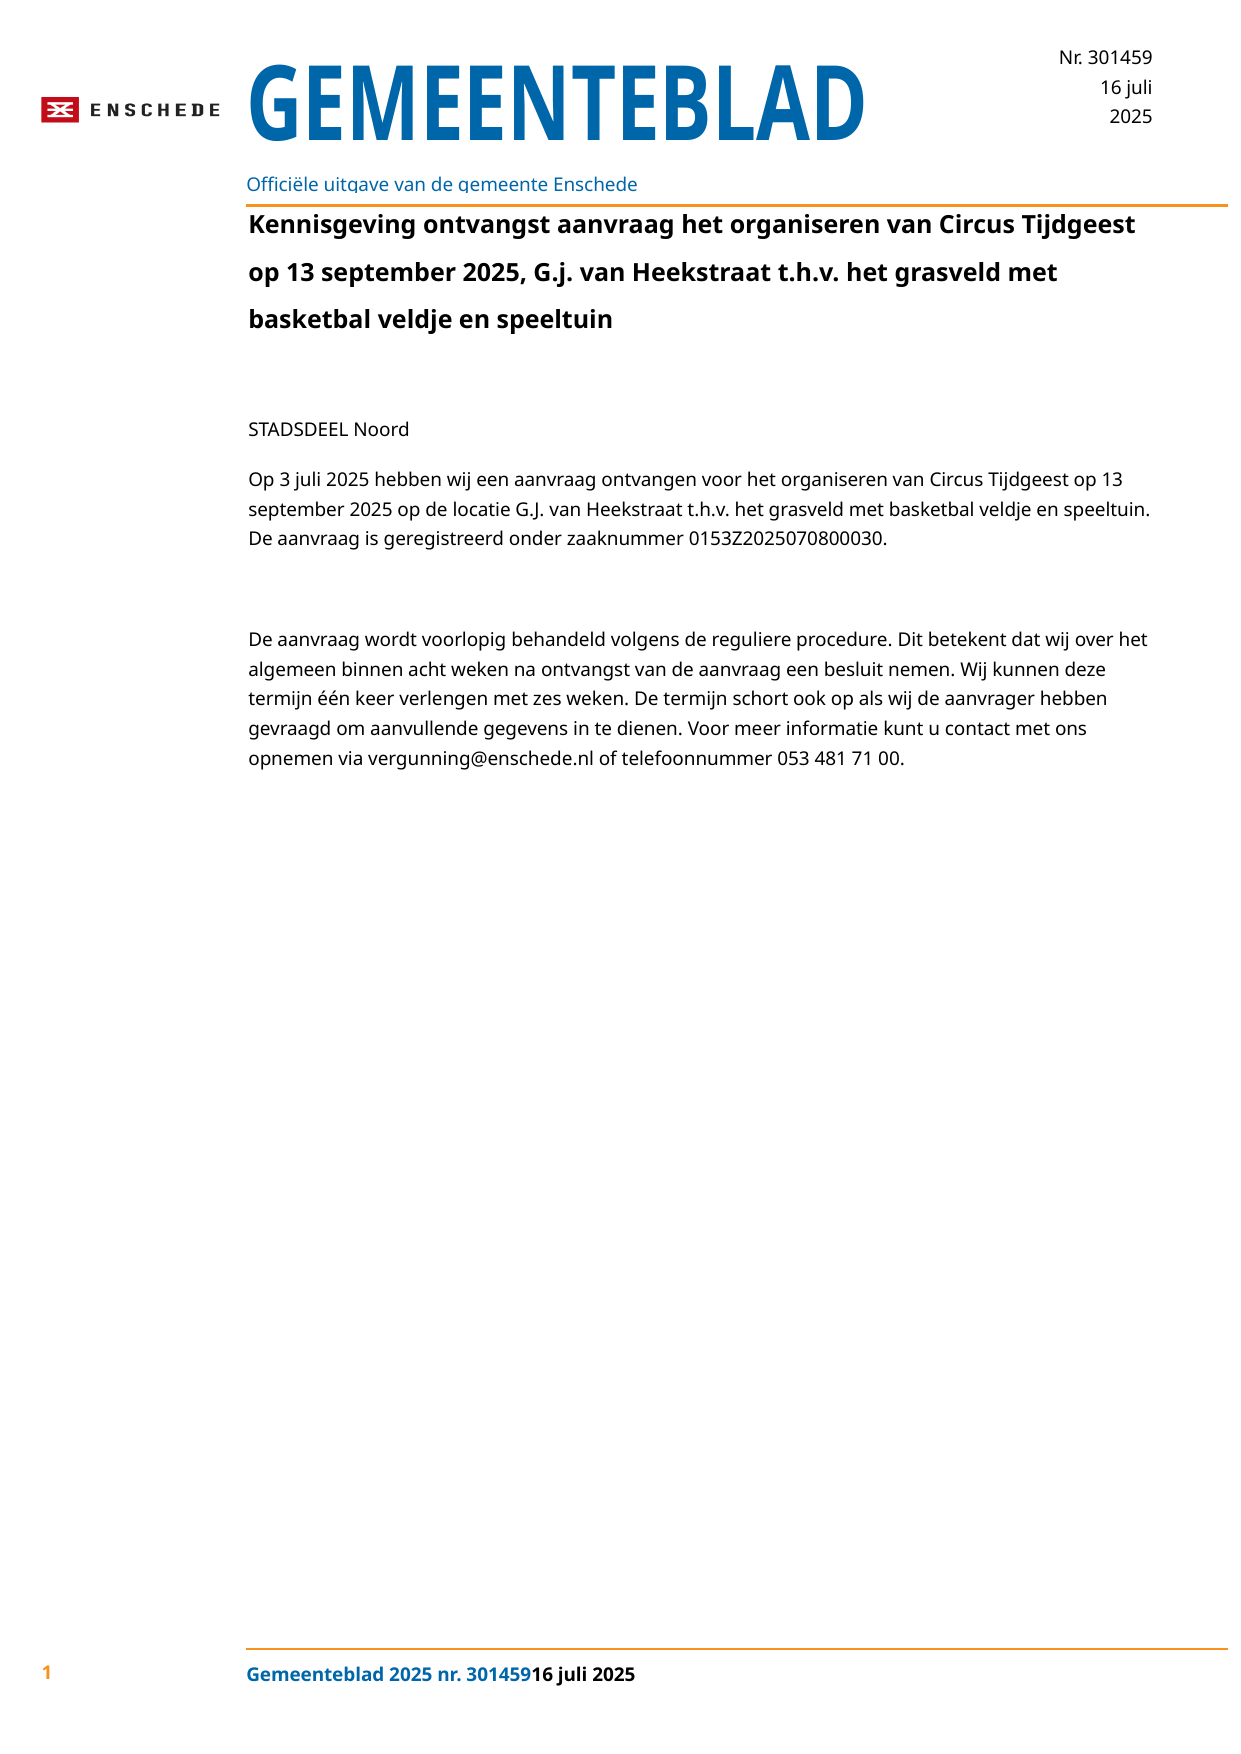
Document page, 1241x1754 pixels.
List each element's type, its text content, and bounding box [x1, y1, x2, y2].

picture [41, 47, 231, 172]
text Op 3 juli 2025 hebben wij een aanvraag ontvangen voor het organiseren van Circus Tijdgeest op 13 september 2025 op de locatie G.J. van Heekstraat t.h.v. het grasveld met basketbal veldje en speeltuin. De aanvraag is geregistreerd onder zaaknummer 0153Z2025070800030. [248, 466, 1152, 551]
text Kennisgeving ontvangst aanvraag het organiseren van Circus Tijdgeest op 13 september 2025, G.j. van Heekstraat t.h.v. het grasveld met basketbal veldje en speeltuin [248, 207, 1152, 336]
text De aanvraag wordt voorlopig behandeld volgens de reguliere procedure. Dit betekent dat wij over het algemeen binnen acht weken na ontvangst van de aanvraag een besluit nemen. Wij kunnen deze termijn één keer verlengen met zes weken. De termijn schort ook op als wij de aanvrager hebben gevraagd om aanvullende gegevens in te dienen. Voor meer informatie kunt u contact met ons opnemen via vergunning@enschede.nl of telefoonnummer 053 481 71 00. [248, 626, 1152, 770]
text STADSDEEL Noord [248, 416, 1152, 442]
